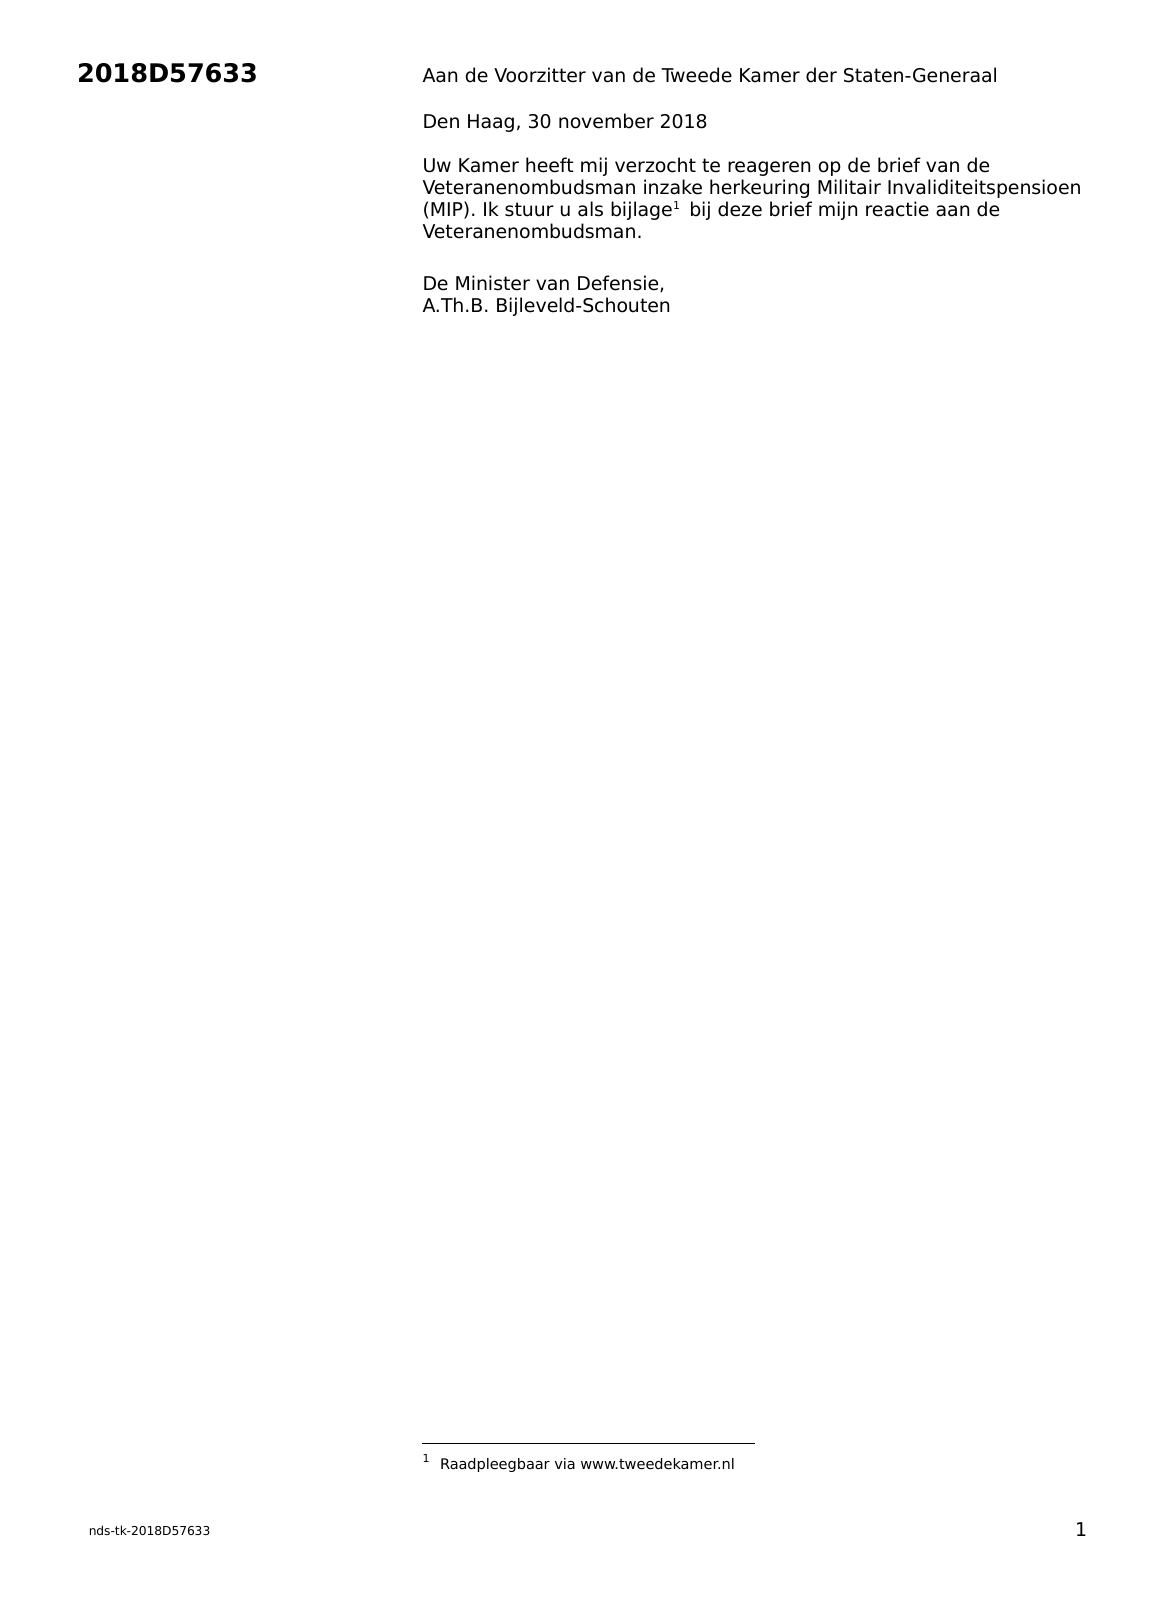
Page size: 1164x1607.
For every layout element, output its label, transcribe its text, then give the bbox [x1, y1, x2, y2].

text Den Haag, 30 november 2018 [422, 111, 1087, 133]
text Uw Kamer heeft mij verzocht te reageren op de brief van de Veteranenombudsman inzake herkeuring Militair Invaliditeitspensioen (MIP). Ik stuur u als bijlage bij deze brief mijn reactie aan de Veteranenombudsman. [422, 155, 1087, 243]
text 2018D57633 Aan de Voorzitter van de Tweede Kamer der Staten-Generaal [77, 59, 1087, 89]
text nds-tk-2018D57633 [88, 1524, 323, 1538]
text Raadpleegbaar via www.tweedekamer.nl [422, 1452, 1087, 1474]
text De Minister van Defensie, A.Th.B. Bijleveld-Schouten [422, 273, 1087, 317]
